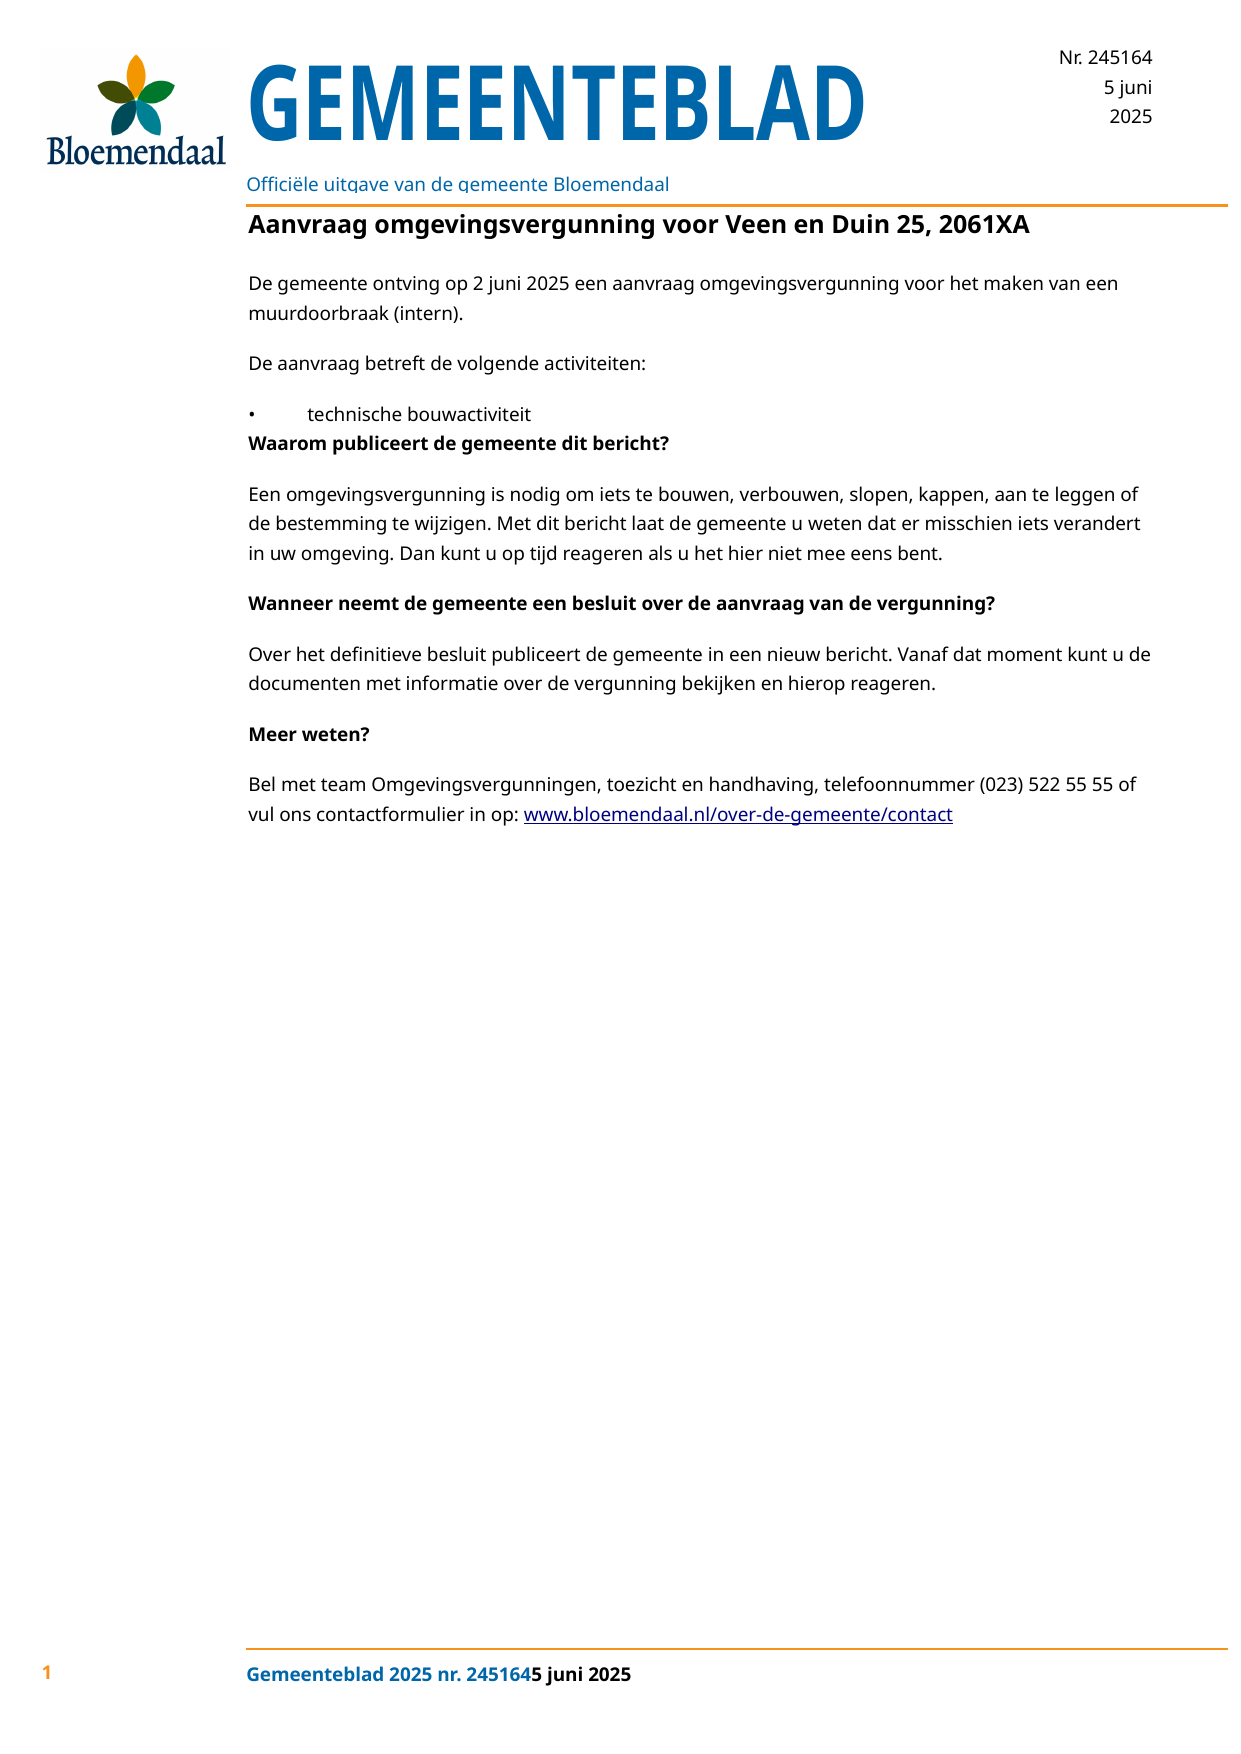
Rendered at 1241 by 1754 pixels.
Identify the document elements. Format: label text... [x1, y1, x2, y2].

text Aanvraag omgevingsvergunning voor Veen en Duin 25, 2061XA [248, 207, 1152, 241]
text Waarom publiceert de gemeente dit bericht? [248, 430, 1152, 456]
text De gemeente ontving op 2 juni 2025 een aanvraag omgevingsvergunning voor het maken van een muurdoorbraak (intern). [248, 270, 1152, 326]
picture [41, 47, 231, 172]
text Over het definitieve besluit publiceert de gemeente in een nieuw bericht. Vanaf dat moment kunt u de documenten met informatie over de vergunning bekijken en hierop reageren. [248, 641, 1152, 696]
text Wanneer neemt de gemeente een besluit over de aanvraag van de vergunning? [248, 590, 1152, 616]
text Bel met team Omgevingsvergunningen, toezicht en handhaving, telefoonnummer (023) 522 55 55 of vul ons contactformulier in op: www.bloemendaal.nl/over-de-gemeente/contact [248, 771, 1152, 826]
text Meer weten? [248, 721, 1152, 746]
list technische bouwactiviteit [248, 401, 1152, 426]
text Een omgevingsvergunning is nodig om iets te bouwen, verbouwen, slopen, kappen, aan te leggen of de bestemming te wijzigen. Met dit bericht laat de gemeente u weten dat er misschien iets verandert in uw omgeving. Dan kunt u op tijd reageren als u het hier niet mee eens bent. [248, 481, 1152, 566]
text De aanvraag betreft de volgende activiteiten: [248, 350, 1152, 376]
